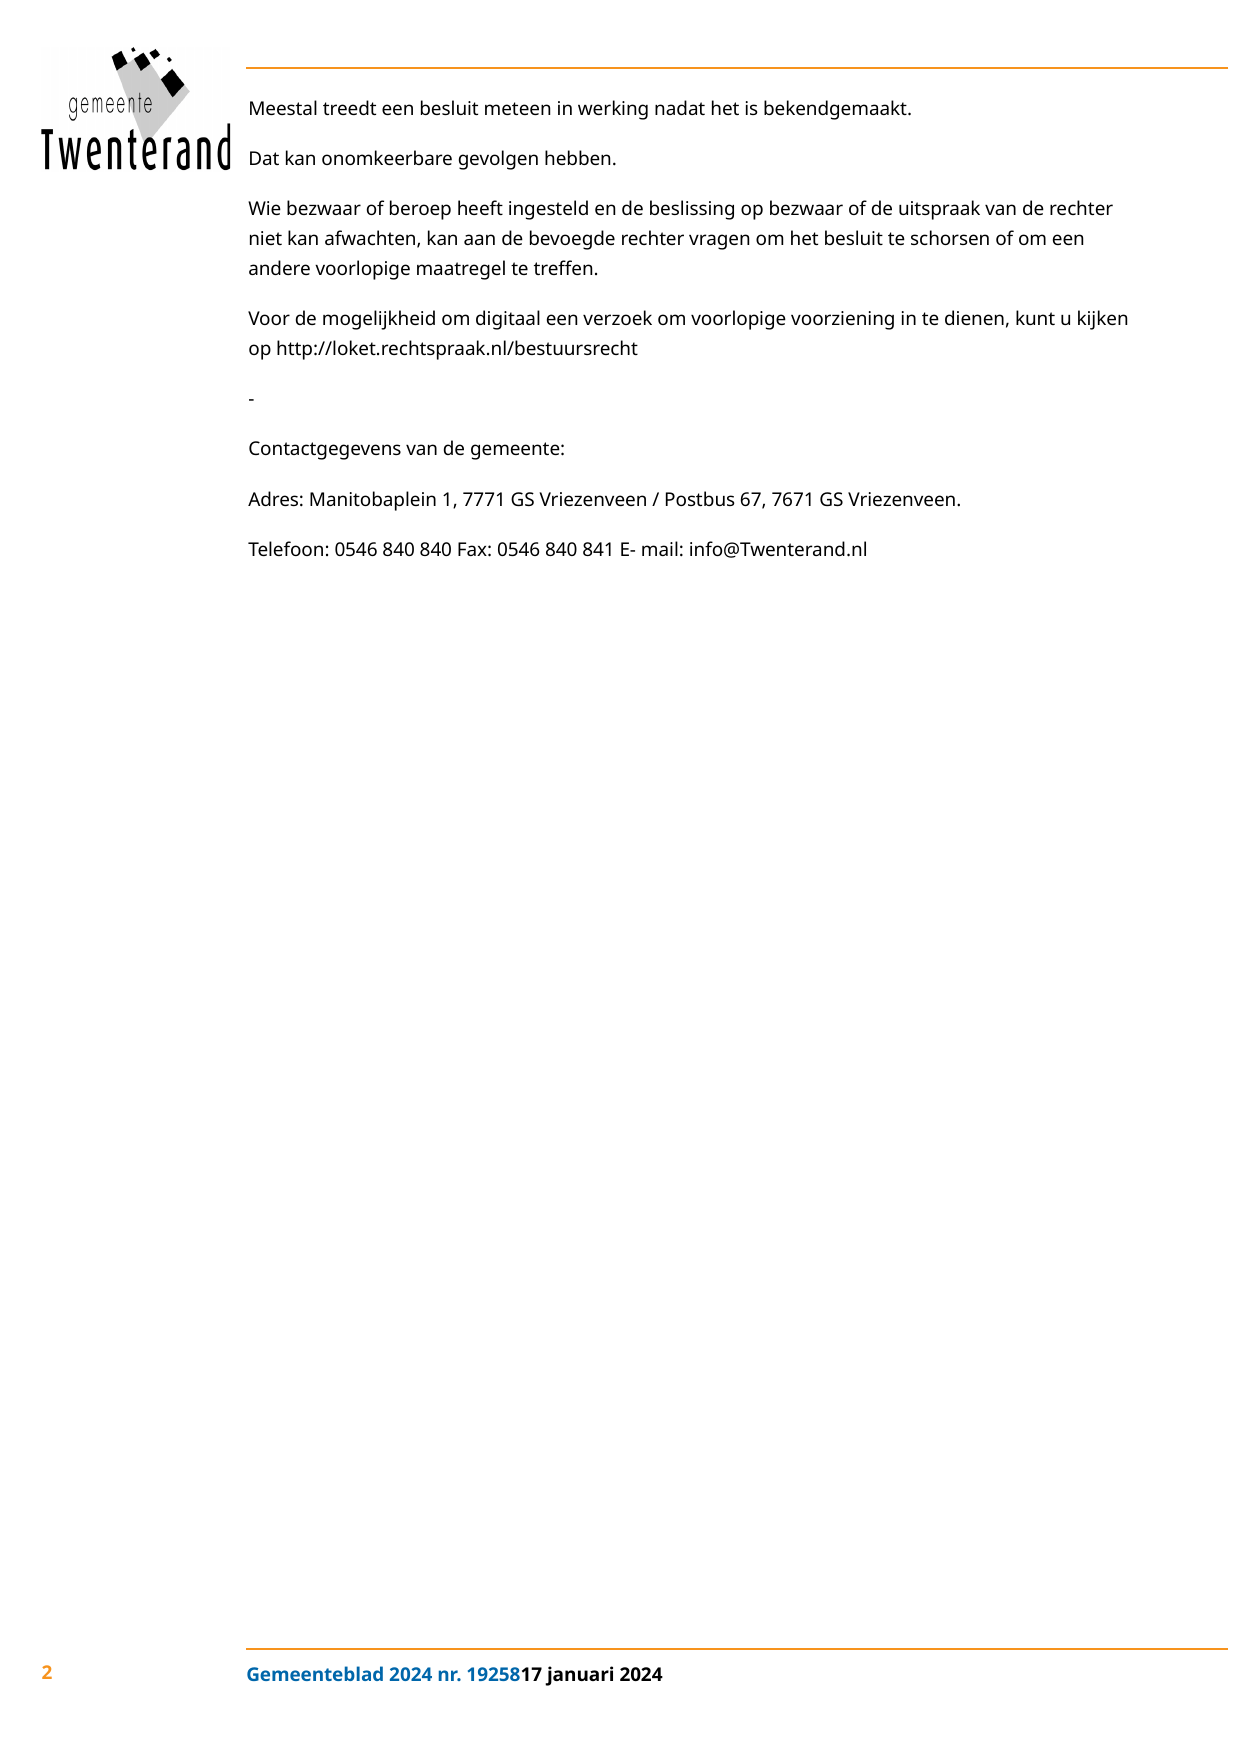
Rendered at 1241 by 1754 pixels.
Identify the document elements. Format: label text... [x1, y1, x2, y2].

text Contactgegevens van de gemeente: [248, 436, 1152, 461]
text Telefoon: 0546 840 840 Fax: 0546 840 841 E- mail: info@Twenterand.nl [248, 536, 1152, 562]
text Adres: Manitobaplein 1, 7771 GS Vriezenveen / Postbus 67, 7671 GS Vriezenveen. [248, 486, 1152, 512]
text Meestal treedt een besluit meteen in werking nadat het is bekendgemaakt. [248, 95, 1152, 121]
picture [41, 47, 231, 172]
text Voor de mogelijkheid om digitaal een verzoek om voorlopige voorziening in te dienen, kunt u kijken op http://loket.rechtspraak.nl/bestuursrecht [248, 305, 1152, 361]
text Dat kan onomkeerbare gevolgen hebben. [248, 145, 1152, 171]
text - [248, 385, 1152, 411]
text Wie bezwaar of beroep heeft ingesteld en de beslissing op bezwaar of de uitspraak van de rechter niet kan afwachten, kan aan de bevoegde rechter vragen om het besluit te schorsen of om een andere voorlopige maatregel te treffen. [248, 196, 1152, 281]
